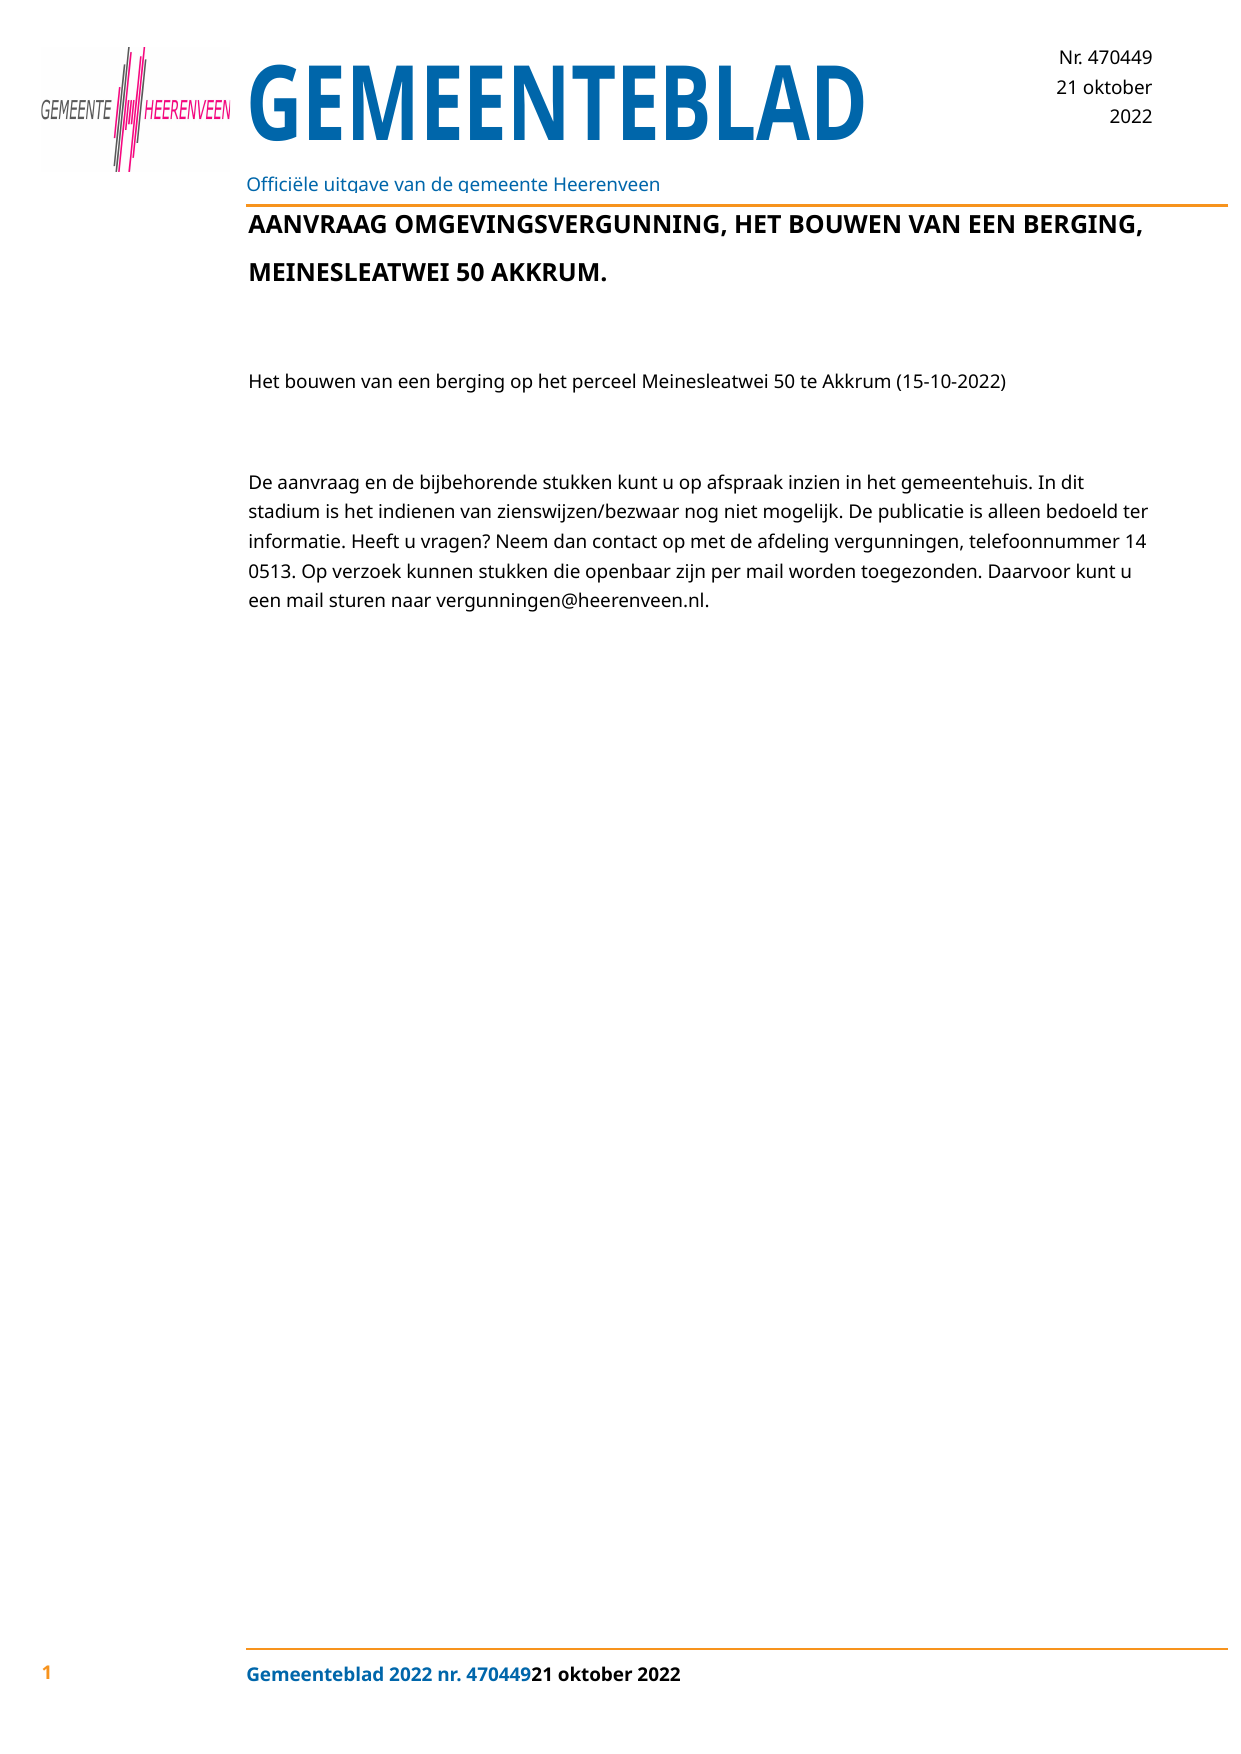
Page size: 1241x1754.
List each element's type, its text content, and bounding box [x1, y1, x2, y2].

picture [41, 47, 231, 172]
text AANVRAAG OMGEVINGSVERGUNNING, HET BOUWEN VAN EEN BERGING, MEINESLEATWEI 50 AKKRUM. [248, 207, 1152, 288]
text Het bouwen van een berging op het perceel Meinesleatwei 50 te Akkrum (15-10-2022) [248, 368, 1152, 394]
text De aanvraag en de bijbehorende stukken kunt u op afspraak inzien in het gemeentehuis. In dit stadium is het indienen van zienswijzen/bezwaar nog niet mogelijk. De publicatie is alleen bedoeld ter informatie. Heeft u vragen? Neem dan contact op met de afdeling vergunningen, telefoonnummer 14 0513. Op verzoek kunnen stukken die openbaar zijn per mail worden toegezonden. Daarvoor kunt u een mail sturen naar vergunningen@heerenveen.nl. [248, 469, 1152, 613]
